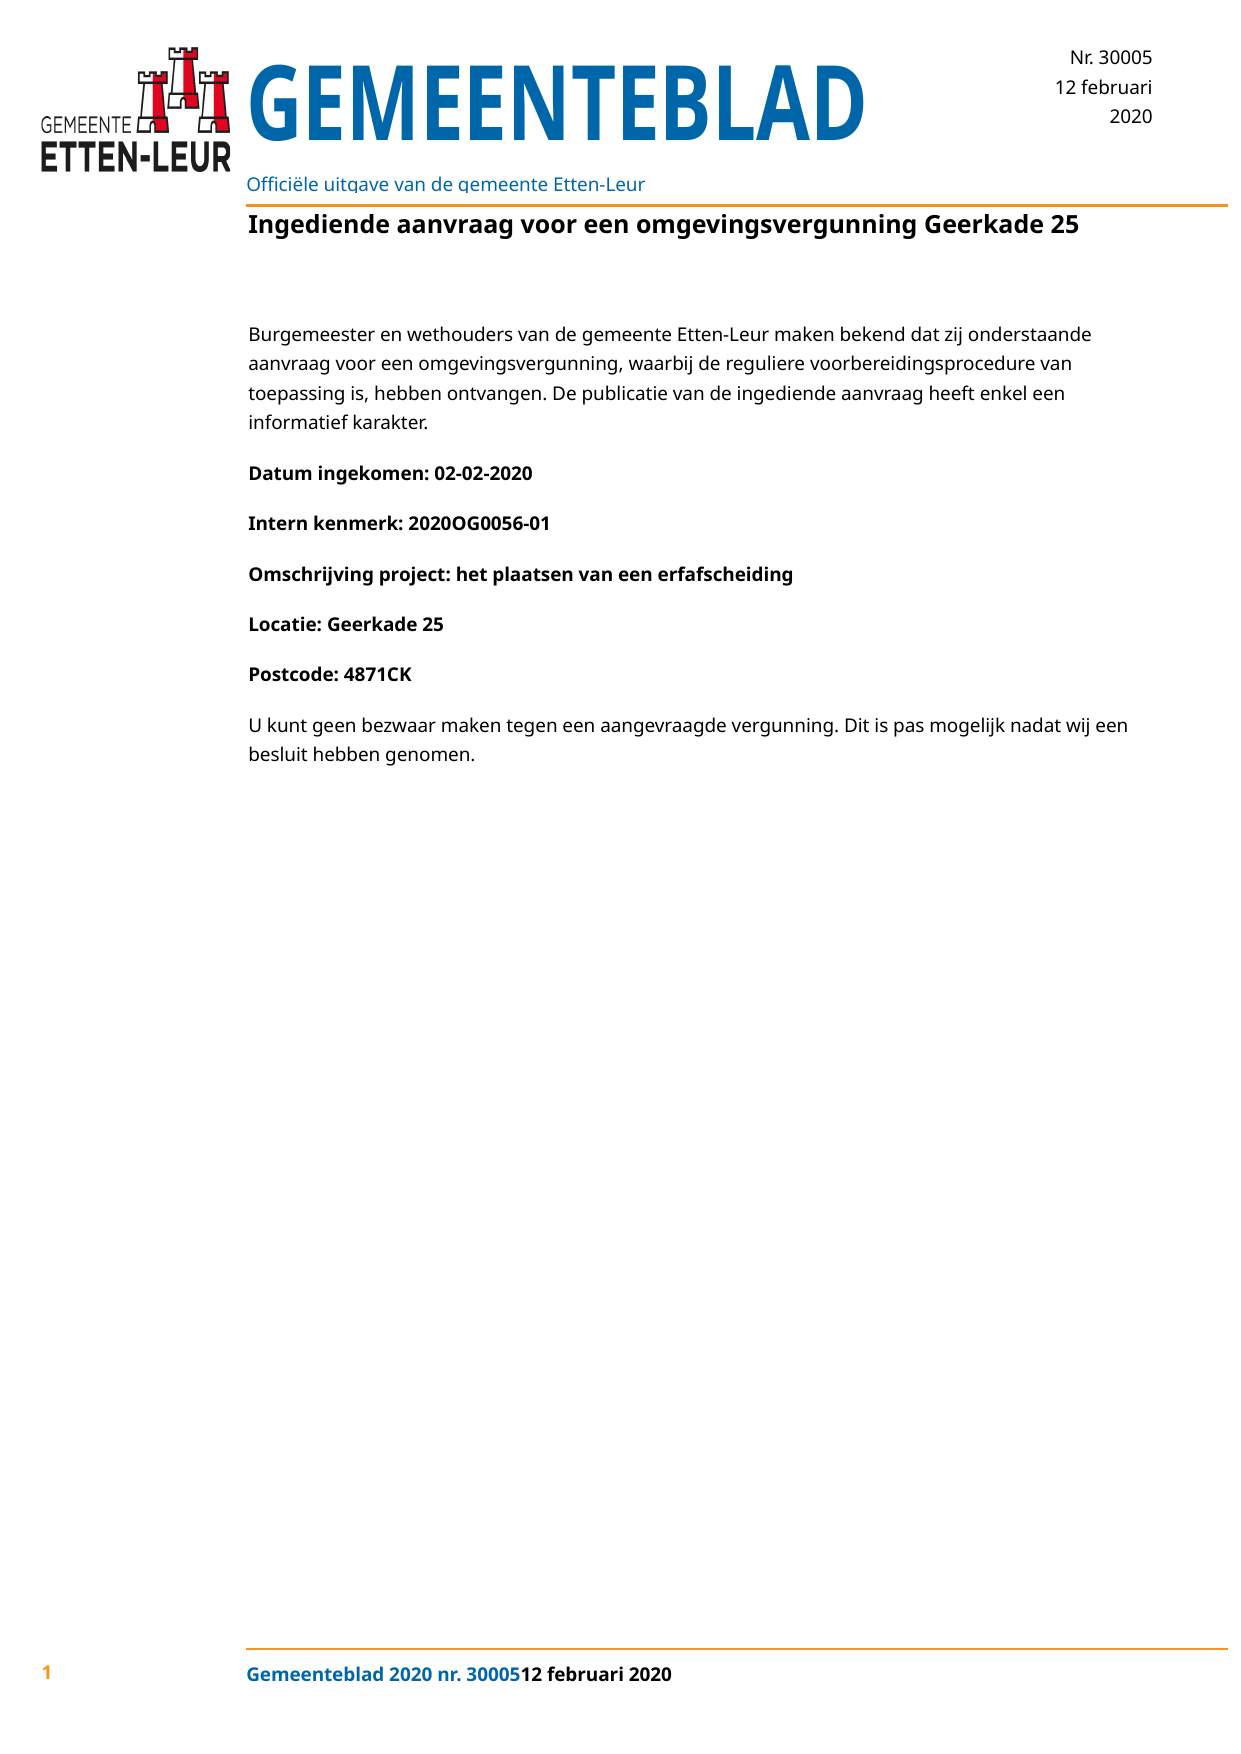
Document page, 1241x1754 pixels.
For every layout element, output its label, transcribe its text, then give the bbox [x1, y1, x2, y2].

text U kunt geen bezwaar maken tegen een aangevraagde vergunning. Dit is pas mogelijk nadat wij een besluit hebben genomen. [248, 712, 1152, 767]
picture [41, 47, 231, 172]
text Postcode: 4871CK [248, 662, 1152, 687]
text Intern kenmerk: 2020OG0056-01 [248, 510, 1152, 536]
text Omschrijving project: het plaatsen van een erfafscheiding [248, 561, 1152, 586]
text Ingediende aanvraag voor een omgevingsvergunning Geerkade 25 [248, 207, 1152, 241]
text Locatie: Geerkade 25 [248, 611, 1152, 637]
text Burgemeester en wethouders van de gemeente Etten-Leur maken bekend dat zij onderstaande aanvraag voor een omgevingsvergunning, waarbij de reguliere voorbereidingsprocedure van toepassing is, hebben ontvangen. De publicatie van de ingediende aanvraag heeft enkel een informatief karakter. [248, 321, 1152, 435]
text Datum ingekomen: 02-02-2020 [248, 460, 1152, 486]
